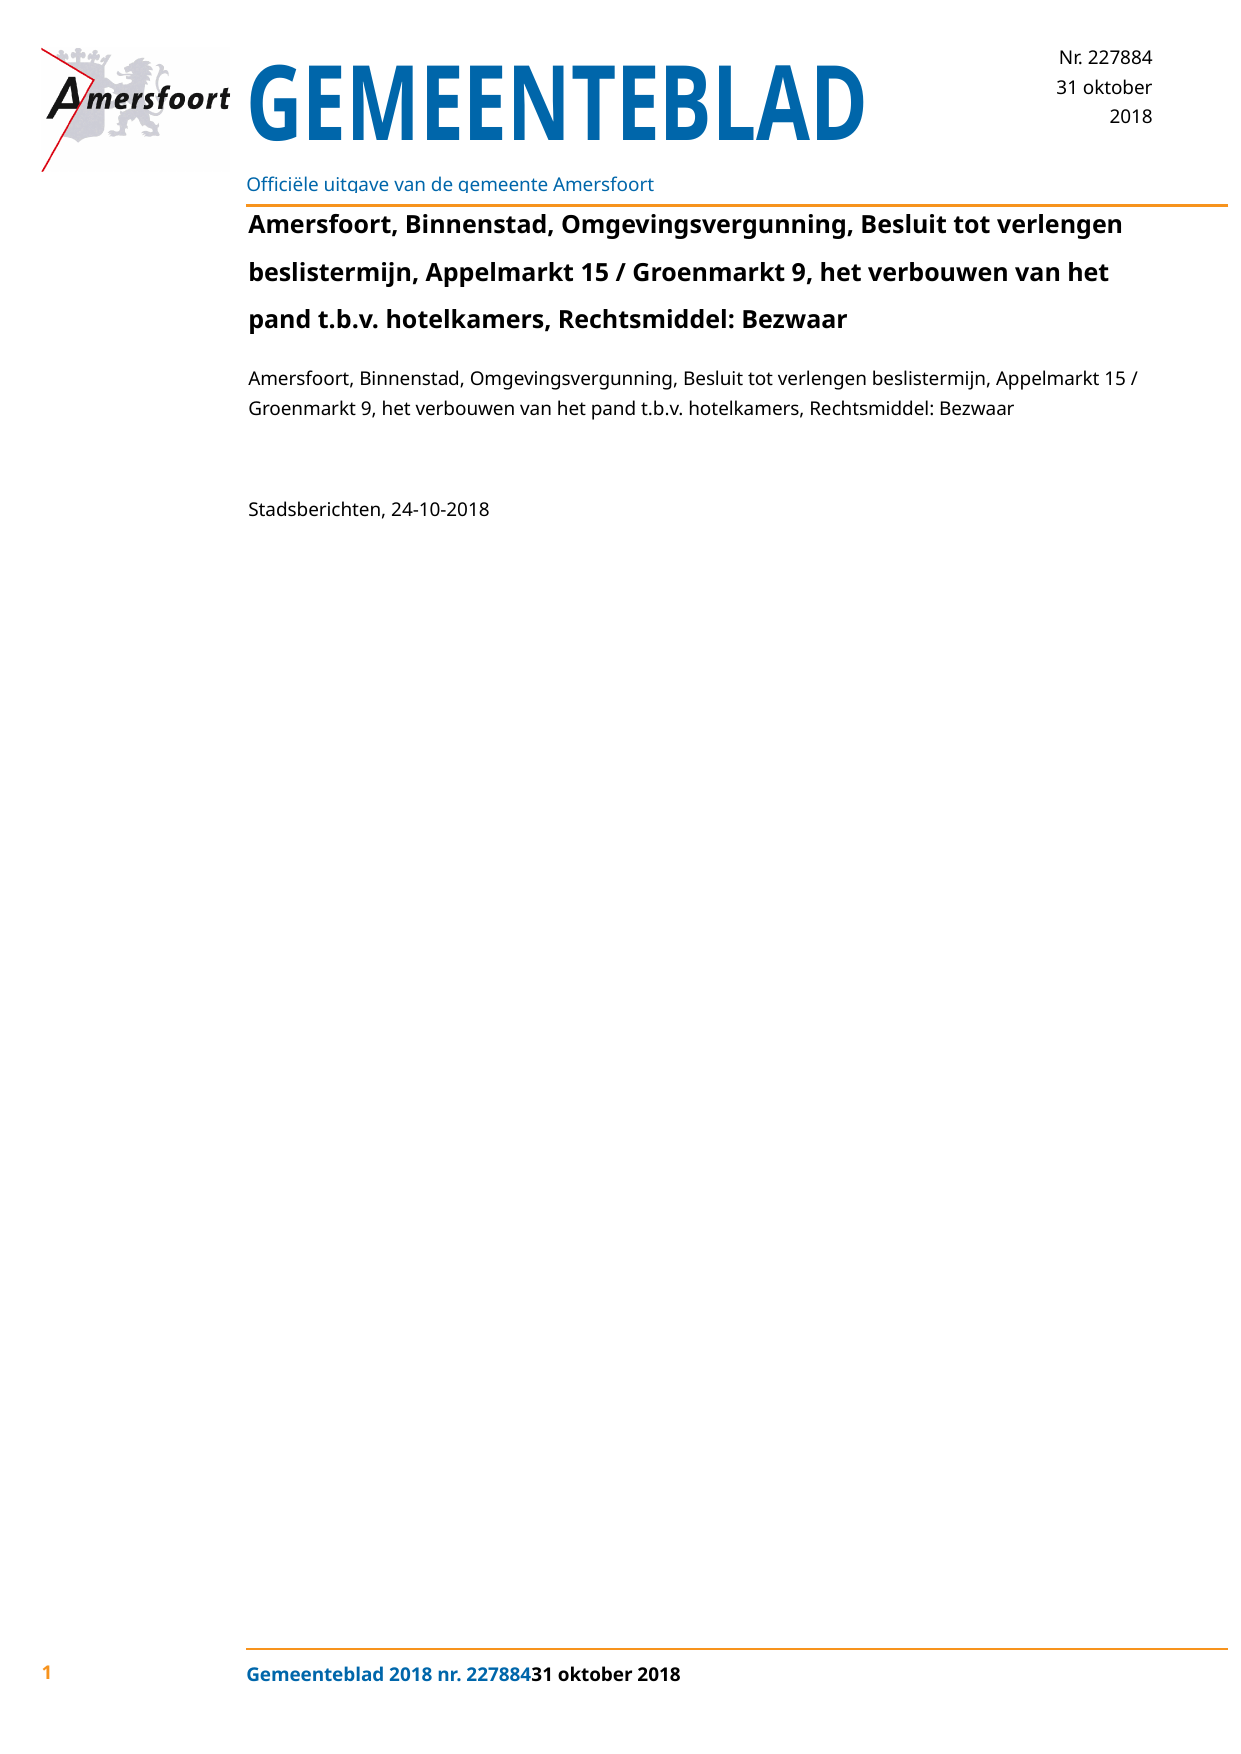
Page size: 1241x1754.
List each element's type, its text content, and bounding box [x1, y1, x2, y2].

text Stadsberichten, 24-10-2018 [248, 496, 1152, 522]
text Amersfoort, Binnenstad, Omgevingsvergunning, Besluit tot verlengen beslistermijn, Appelmarkt 15 / Groenmarkt 9, het verbouwen van het pand t.b.v. hotelkamers, Rechtsmiddel: Bezwaar [248, 366, 1152, 421]
picture [41, 47, 231, 172]
text Amersfoort, Binnenstad, Omgevingsvergunning, Besluit tot verlengen beslistermijn, Appelmarkt 15 / Groenmarkt 9, het verbouwen van het pand t.b.v. hotelkamers, Rechtsmiddel: Bezwaar [248, 207, 1152, 336]
